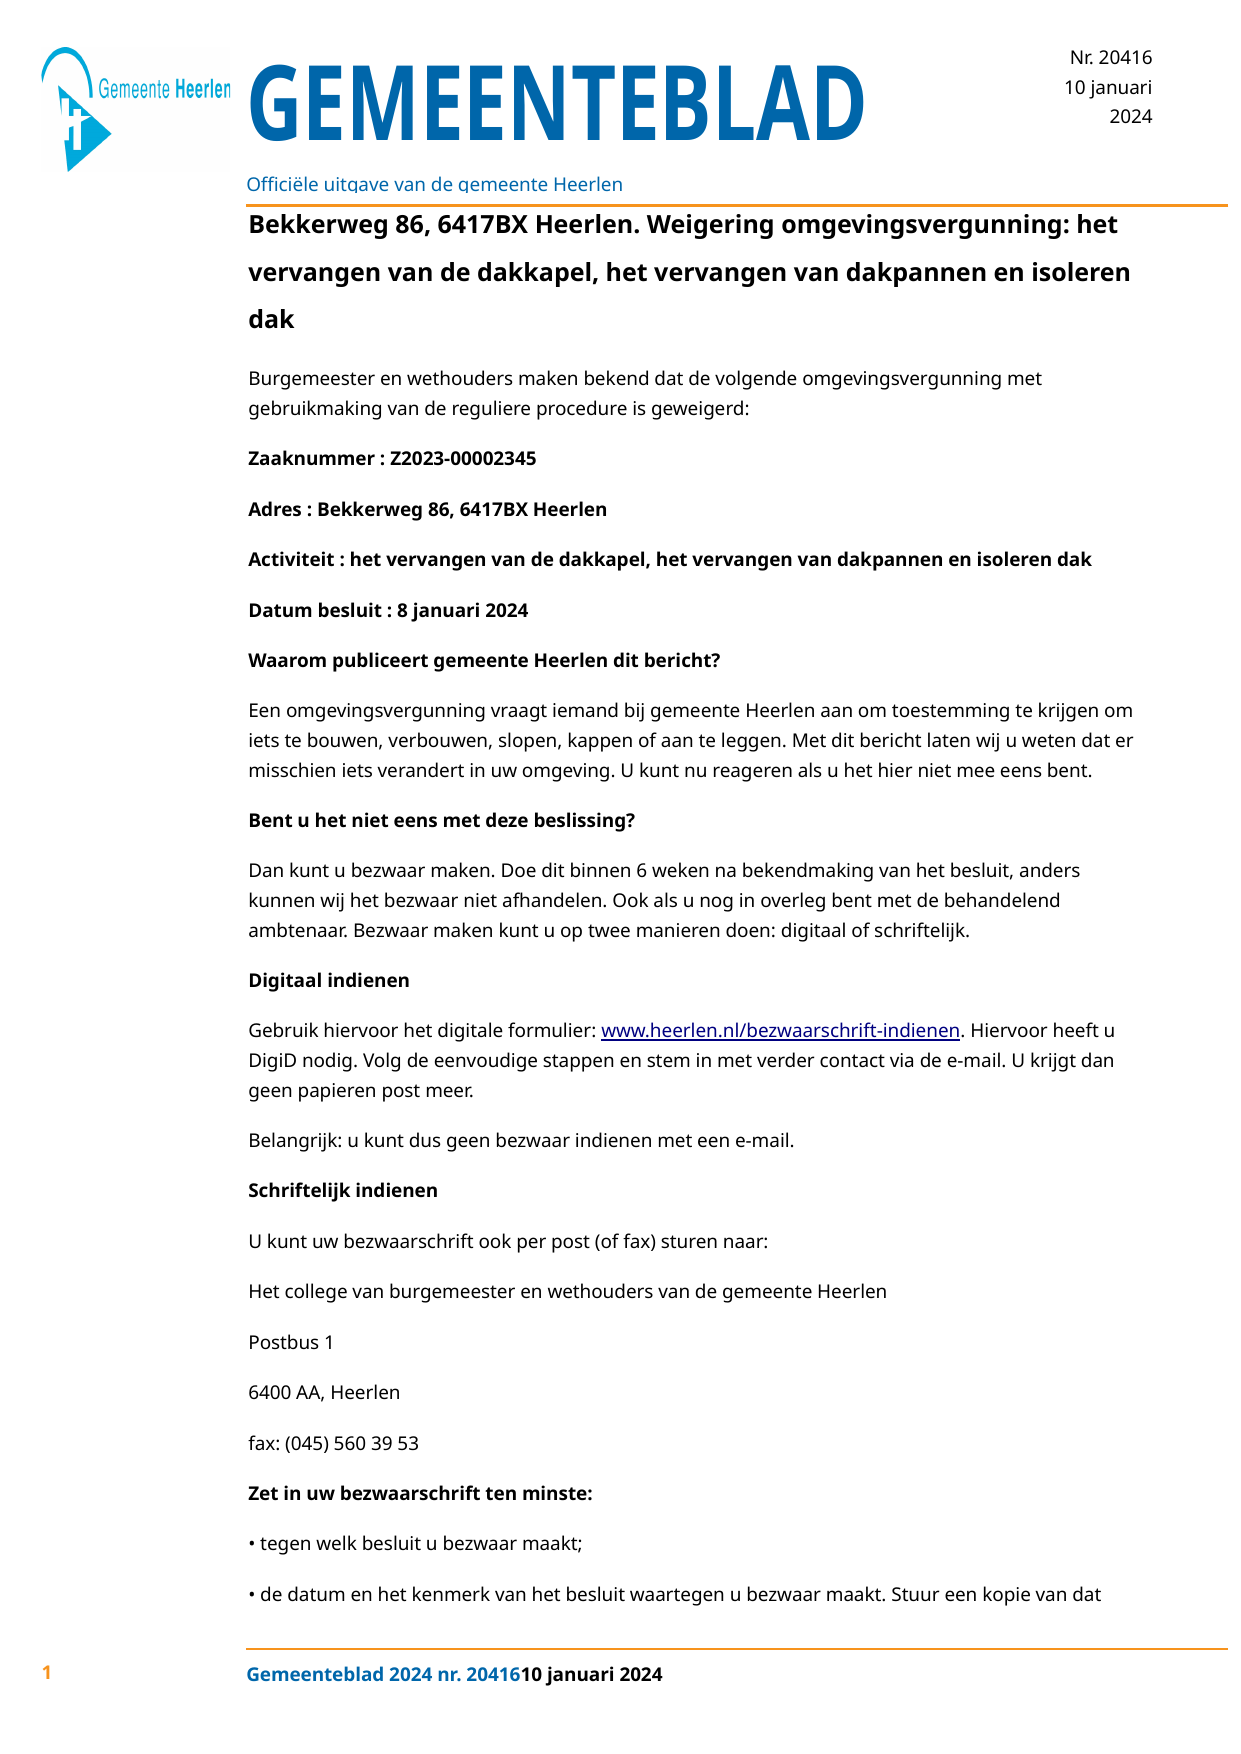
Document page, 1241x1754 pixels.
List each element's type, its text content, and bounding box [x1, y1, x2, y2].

text Zet in uw bezwaarschrift ten minste: [248, 1480, 1152, 1506]
text Gebruik hiervoor het digitale formulier: www.heerlen.nl/bezwaarschrift-indienen. Hiervoor heeft u DigiD nodig. Volg de eenvoudige stappen en stem in met verder contact via de e-mail. U krijgt dan geen papieren post meer. [248, 1018, 1152, 1102]
text Burgemeester en wethouders maken bekend dat de volgende omgevingsvergunning met gebruikmaking van de reguliere procedure is geweigerd: [248, 366, 1152, 421]
text Waarom publiceert gemeente Heerlen dit bericht? [248, 647, 1152, 673]
text Zaaknummer : Z2023-00002345 [248, 446, 1152, 471]
text • tegen welk besluit u bezwaar maakt; [248, 1531, 1152, 1556]
text Een omgevingsvergunning vraagt iemand bij gemeente Heerlen aan om toestemming te krijgen om iets te bouwen, verbouwen, slopen, kappen of aan te leggen. Met dit bericht laten wij u weten dat er misschien iets verandert in uw omgeving. U kunt nu reageren als u het hier niet mee eens bent. [248, 698, 1152, 782]
text Activiteit : het vervangen van de dakkapel, het vervangen van dakpannen en isoleren dak [248, 546, 1152, 572]
text Postbus 1 [248, 1329, 1152, 1354]
text U kunt uw bezwaarschrift ook per post (of fax) sturen naar: [248, 1228, 1152, 1254]
picture [41, 47, 231, 172]
text 6400 AA, Heerlen [248, 1379, 1152, 1405]
text • de datum en het kenmerk van het besluit waartegen u bezwaar maakt. Stuur een kopie van dat [248, 1581, 1152, 1607]
text Dan kunt u bezwaar maken. Doe dit binnen 6 weken na bekendmaking van het besluit, anders kunnen wij het bezwaar niet afhandelen. Ook als u nog in overleg bent met de behandelend ambtenaar. Bezwaar maken kunt u op twee manieren doen: digitaal of schriftelijk. [248, 858, 1152, 942]
text Bent u het niet eens met deze beslissing? [248, 807, 1152, 833]
text Schriftelijk indienen [248, 1178, 1152, 1203]
text Adres : Bekkerweg 86, 6417BX Heerlen [248, 496, 1152, 522]
text fax: (045) 560 39 53 [248, 1430, 1152, 1455]
picture [41, 47, 59, 70]
text Digitaal indienen [248, 967, 1152, 993]
text Datum besluit : 8 januari 2024 [248, 597, 1152, 622]
text Bekkerweg 86, 6417BX Heerlen. Weigering omgevingsvergunning: het vervangen van de dakkapel, het vervangen van dakpannen en isoleren dak [248, 207, 1152, 336]
text Belangrijk: u kunt dus geen bezwaar indienen met een e-mail. [248, 1127, 1152, 1153]
text Het college van burgemeester en wethouders van de gemeente Heerlen [248, 1278, 1152, 1304]
